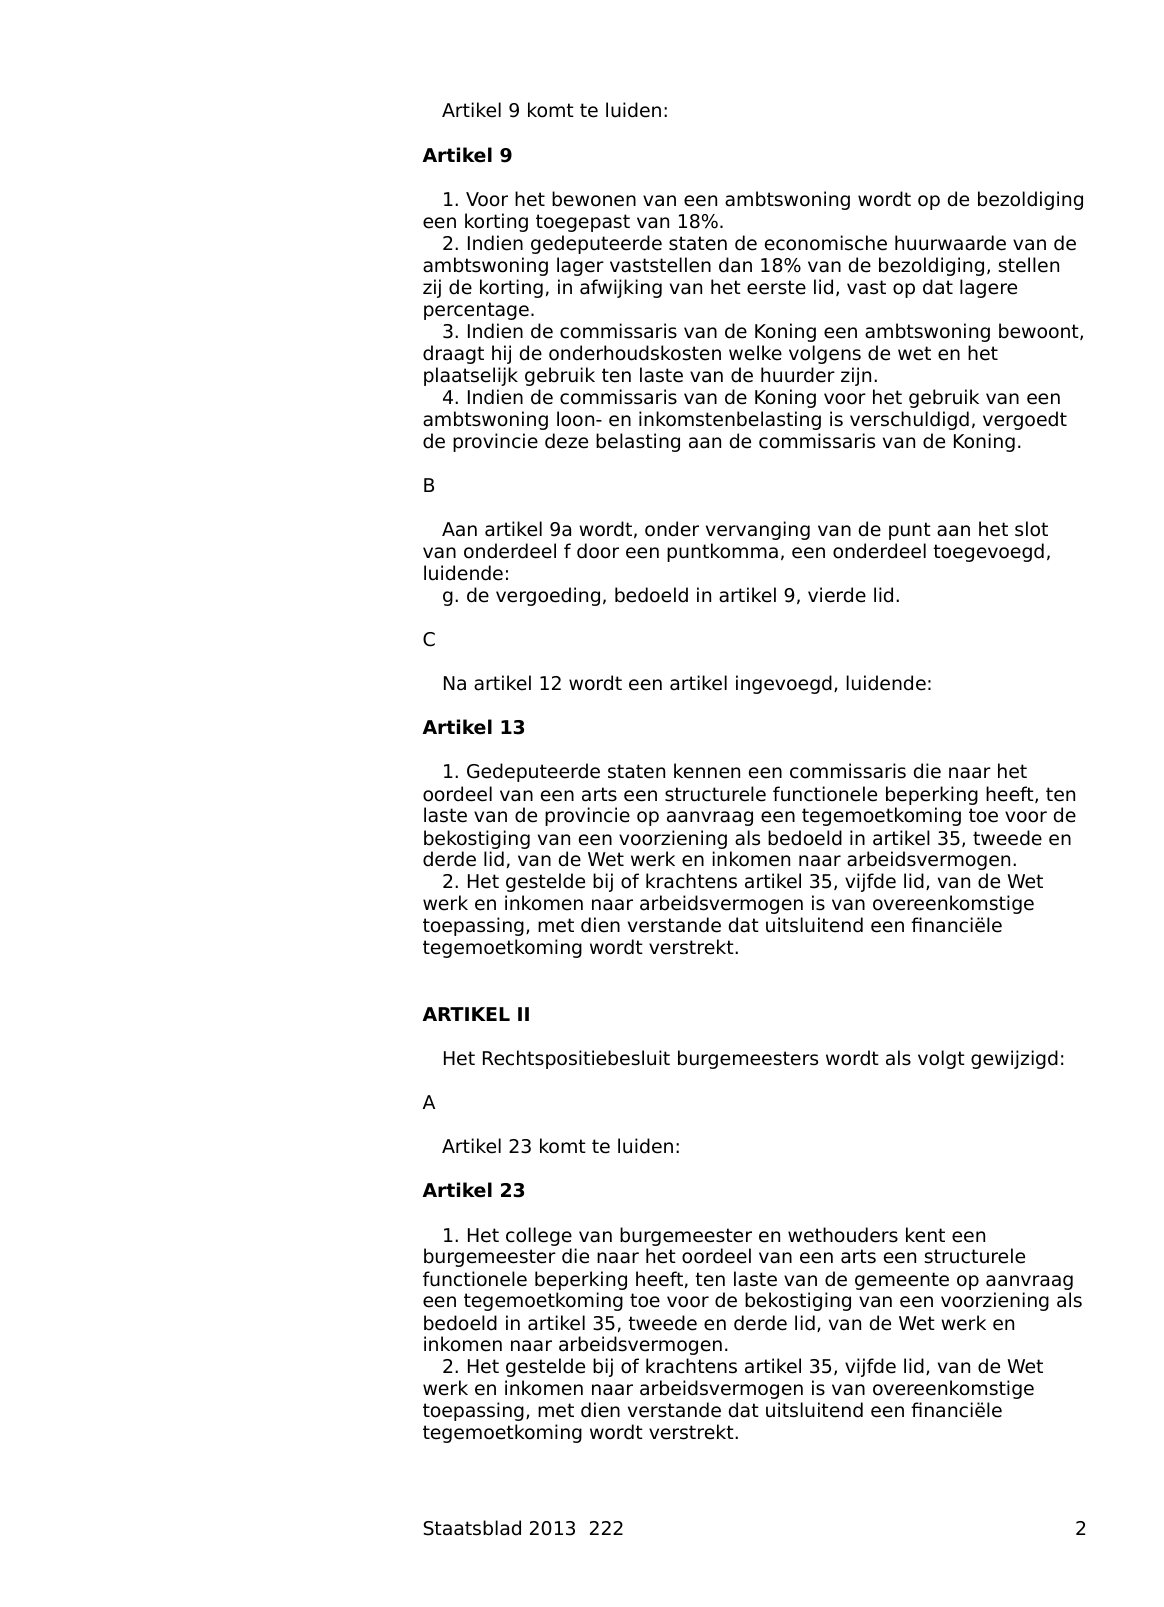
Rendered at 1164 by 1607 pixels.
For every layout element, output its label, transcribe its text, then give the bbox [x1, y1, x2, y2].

text A [422, 1092, 1087, 1114]
subtitle Artikel 9 [422, 144, 1087, 167]
text 3. Indien de commissaris van de Koning een ambtswoning bewoont, draagt hij de onderhoudskosten welke volgens de wet en het plaatselijk gebruik ten laste van de huurder zijn. [422, 321, 1087, 387]
text 1. Gedeputeerde staten kennen een commissaris die naar het oordeel van een arts een structurele functionele beperking heeft, ten laste van de provincie op aanvraag een tegemoetkoming toe voor de bekostiging van een voorziening als bedoeld in artikel 35, tweede en derde lid, van de Wet werk en inkomen naar arbeidsvermogen. [422, 761, 1087, 871]
text Artikel 23 komt te luiden: [422, 1136, 1087, 1158]
text Aan artikel 9a wordt, onder vervanging van de punt aan het slot van onderdeel f door een puntkomma, een onderdeel toegevoegd, luidende: [422, 519, 1087, 585]
text C [422, 629, 1087, 651]
subtitle ARTIKEL II [422, 1004, 1087, 1026]
text Na artikel 12 wordt een artikel ingevoegd, luidende: [422, 673, 1087, 695]
subtitle Artikel 13 [422, 717, 1087, 739]
text 1. Voor het bewonen van een ambtswoning wordt op de bezoldiging een korting toegepast van 18%. [422, 189, 1087, 233]
text 1. Het college van burgemeester en wethouders kent een burgemeester die naar het oordeel van een arts een structurele functionele beperking heeft, ten laste van de gemeente op aanvraag een tegemoetkoming toe voor de bekostiging van een voorziening als bedoeld in artikel 35, tweede en derde lid, van de Wet werk en inkomen naar arbeidsvermogen. [422, 1224, 1087, 1356]
subtitle Artikel 23 [422, 1180, 1087, 1202]
text 4. Indien de commissaris van de Koning voor het gebruik van een ambtswoning loon- en inkomstenbelasting is verschuldigd, vergoedt de provincie deze belasting aan de commissaris van de Koning. [422, 387, 1087, 452]
text 2. Indien gedeputeerde staten de economische huurwaarde van de ambtswoning lager vaststellen dan 18% van de bezoldiging, stellen zij de korting, in afwijking van het eerste lid, vast op dat lagere percentage. [422, 233, 1087, 321]
text Artikel 9 komt te luiden: [422, 100, 1087, 122]
text 2. Het gestelde bij of krachtens artikel 35, vijfde lid, van de Wet werk en inkomen naar arbeidsvermogen is van overeenkomstige toepassing, met dien verstande dat uitsluitend een financiële tegemoetkoming wordt verstrekt. [422, 1356, 1087, 1444]
text 2. Het gestelde bij of krachtens artikel 35, vijfde lid, van de Wet werk en inkomen naar arbeidsvermogen is van overeenkomstige toepassing, met dien verstande dat uitsluitend een financiële tegemoetkoming wordt verstrekt. [422, 871, 1087, 959]
text B [422, 475, 1087, 497]
text Het Rechtspositiebesluit burgemeesters wordt als volgt gewijzigd: [422, 1048, 1087, 1070]
text g. de vergoeding, bedoeld in artikel 9, vierde lid. [422, 585, 1087, 607]
